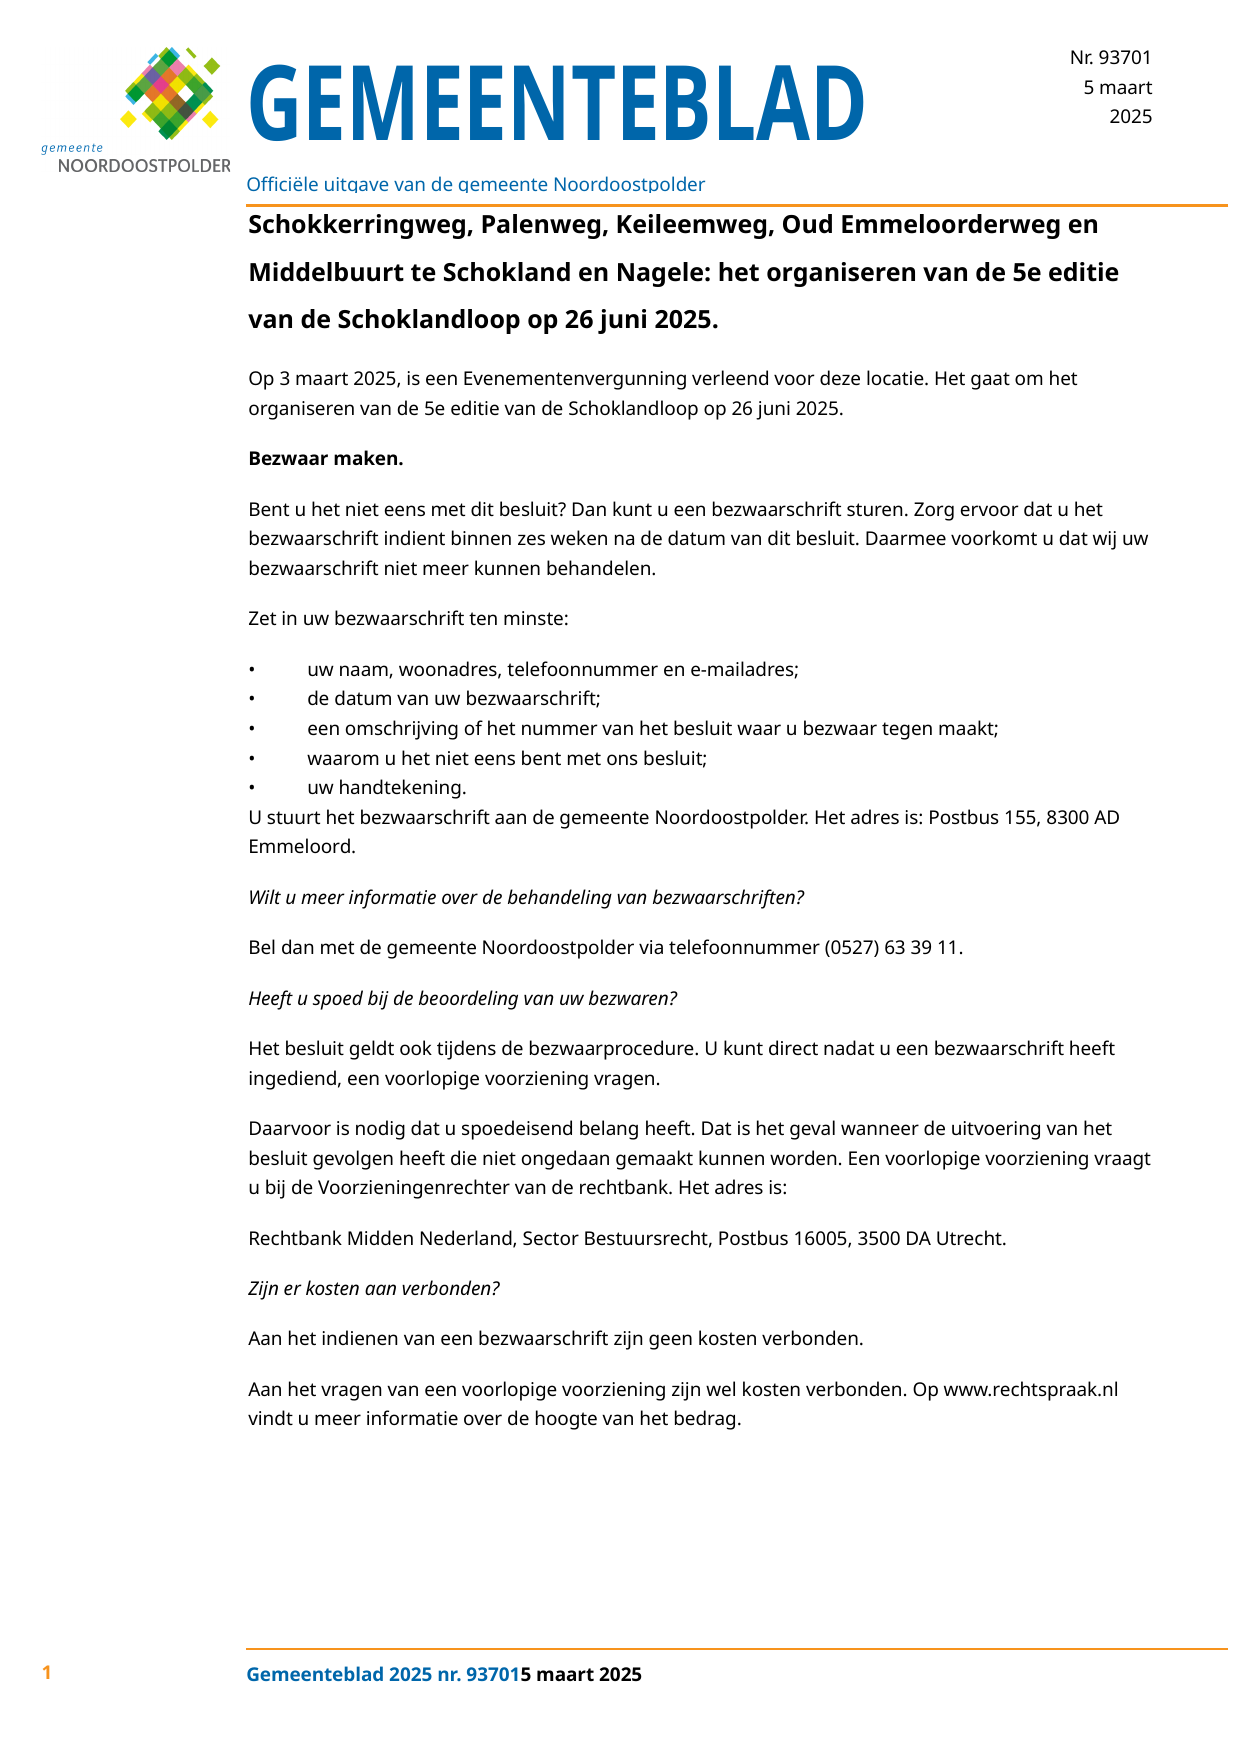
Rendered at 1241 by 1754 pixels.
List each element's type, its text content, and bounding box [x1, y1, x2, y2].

text Schokkerringweg, Palenweg, Keileemweg, Oud Emmeloorderweg en Middelbuurt te Schokland en Nagele: het organiseren van de 5e editie van de Schoklandloop op 26 juni 2025. [248, 207, 1152, 336]
text Bent u het niet eens met dit besluit? Dan kunt u een bezwaarschrift sturen. Zorg ervoor dat u het bezwaarschrift indient binnen zes weken na de datum van dit besluit. Daarmee voorkomt u dat wij uw bezwaarschrift niet meer kunnen behandelen. [248, 496, 1152, 581]
text Zet in uw bezwaarschrift ten minste: [248, 606, 1152, 631]
text Op 3 maart 2025, is een Evenementenvergunning verleend voor deze locatie. Het gaat om het organiseren van de 5e editie van de Schoklandloop op 26 juni 2025. [248, 366, 1152, 421]
text Rechtbank Midden Nederland, Sector Bestuursrecht, Postbus 16005, 3500 DA Utrecht. [248, 1225, 1152, 1250]
text U stuurt het bezwaarschrift aan de gemeente Noordoostpolder. Het adres is: Postbus 155, 8300 AD Emmeloord. [248, 804, 1152, 859]
text Aan het vragen van een voorlopige voorziening zijn wel kosten verbonden. Op www.rechtspraak.nl vindt u meer informatie over de hoogte van het bedrag. [248, 1376, 1152, 1431]
picture [41, 47, 231, 172]
text Wilt u meer informatie over de behandeling van bezwaarschriften? [248, 884, 1152, 909]
text Heeft u spoed bij de beoordeling van uw bezwaren? [248, 985, 1152, 1010]
text Bel dan met de gemeente Noordoostpolder via telefoonnummer (0527) 63 39 11. [248, 934, 1152, 960]
text Bezwaar maken. [248, 446, 1152, 471]
list de datum van uw bezwaarschrift; [248, 686, 1152, 711]
list een omschrijving of het nummer van het besluit waar u bezwaar tegen maakt; [248, 715, 1152, 741]
list uw naam, woonadres, telefoonnummer en e-mailadres; [248, 656, 1152, 682]
text Het besluit geldt ook tijdens de bezwaarprocedure. U kunt direct nadat u een bezwaarschrift heeft ingediend, een voorlopige voorziening vragen. [248, 1035, 1152, 1090]
text Zijn er kosten aan verbonden? [248, 1275, 1152, 1301]
text Daarvoor is nodig dat u spoedeisend belang heeft. Dat is het geval wanneer de uitvoering van het besluit gevolgen heeft die niet ongedaan gemaakt kunnen worden. Een voorlopige voorziening vraagt u bij de Voorzieningenrechter van de rechtbank. Het adres is: [248, 1115, 1152, 1200]
list waarom u het niet eens bent met ons besluit; [248, 745, 1152, 770]
text Aan het indienen van een bezwaarschrift zijn geen kosten verbonden. [248, 1326, 1152, 1351]
list uw handtekening. [248, 774, 1152, 800]
